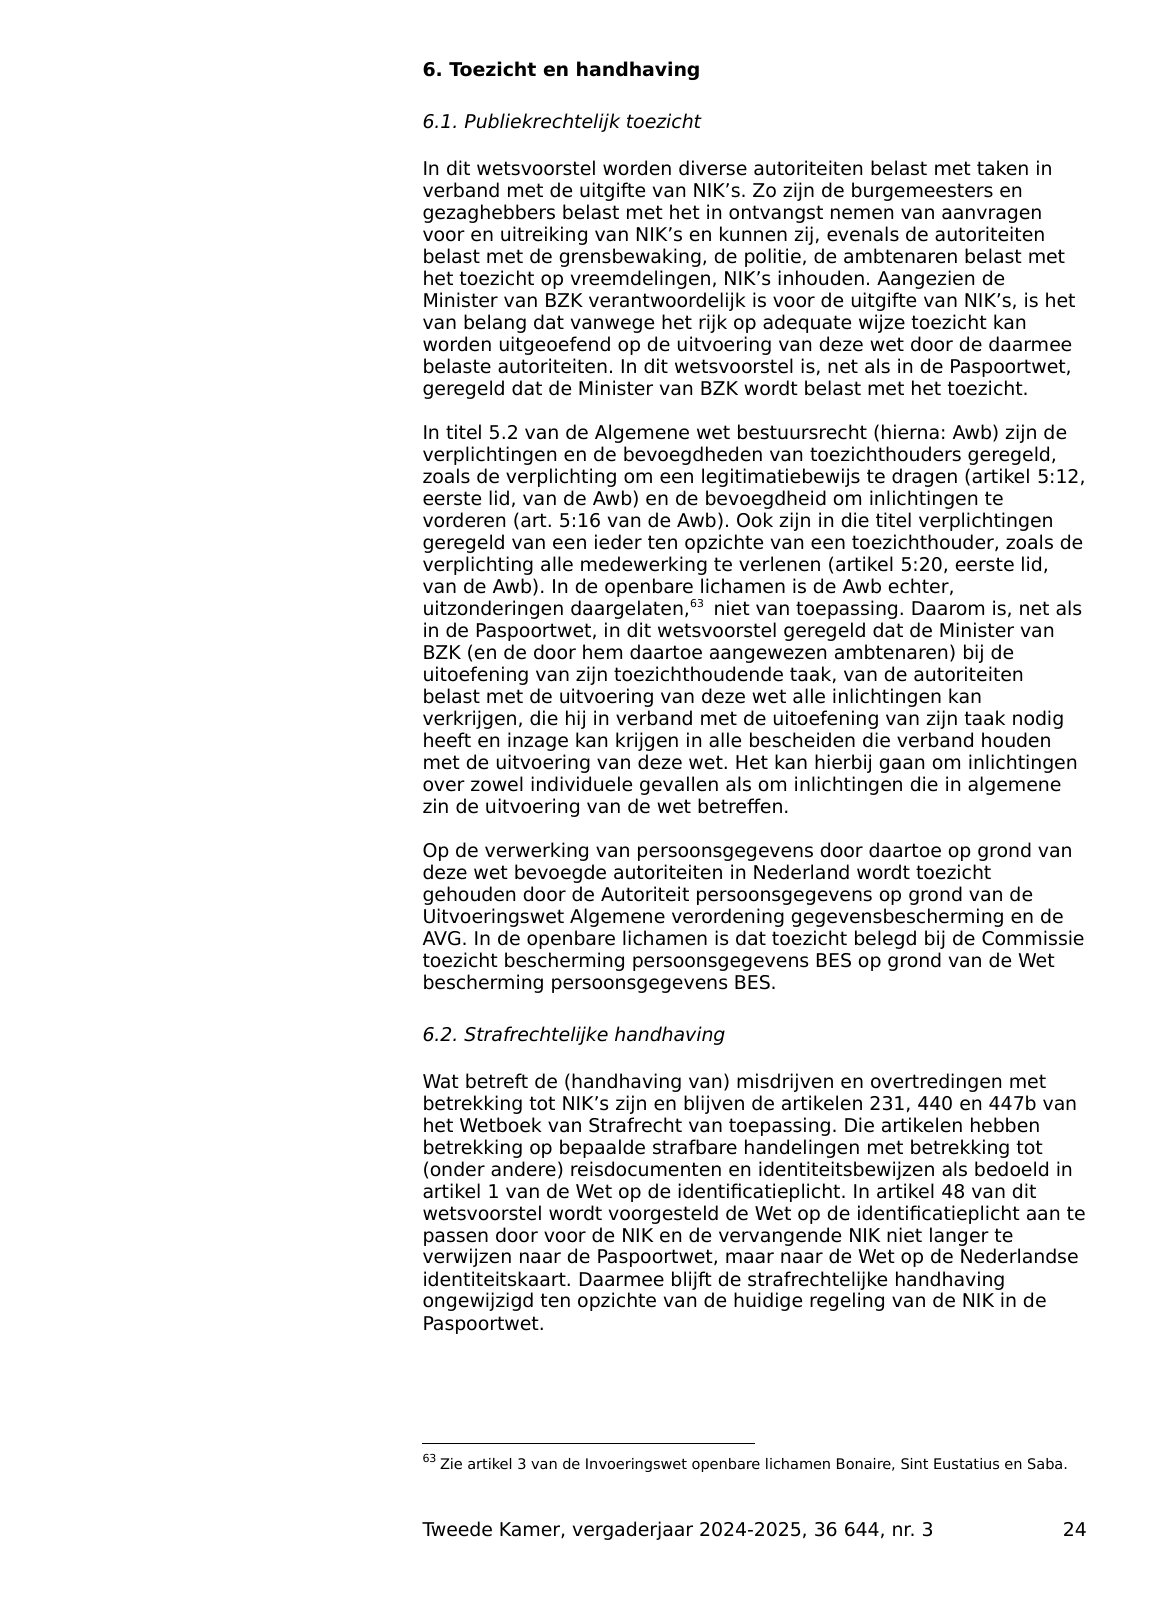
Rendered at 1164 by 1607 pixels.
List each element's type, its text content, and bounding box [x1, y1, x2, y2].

text In dit wetsvoorstel worden diverse autoriteiten belast met taken in verband met de uitgifte van NIK’s. Zo zijn de burgemeesters en gezaghebbers belast met het in ontvangst nemen van aanvragen voor en uitreiking van NIK’s en kunnen zij, evenals de autoriteiten belast met de grensbewaking, de politie, de ambtenaren belast met het toezicht op vreemdelingen, NIK’s inhouden. Aangezien de Minister van BZK verantwoordelijk is voor de uitgifte van NIK’s, is het van belang dat vanwege het rijk op adequate wijze toezicht kan worden uitgeoefend op de uitvoering van deze wet door de daarmee belaste autoriteiten. In dit wetsvoorstel is, net als in de Paspoortwet, geregeld dat de Minister van BZK wordt belast met het toezicht. [422, 158, 1087, 400]
subtitle 6.1. Publiekrechtelijk toezicht [422, 111, 1087, 133]
subtitle 6. Toezicht en handhaving [422, 59, 1087, 81]
subtitle 6.2. Strafrechtelijke handhaving [422, 1024, 1087, 1046]
text Op de verwerking van persoonsgegevens door daartoe op grond van deze wet bevoegde autoriteiten in Nederland wordt toezicht gehouden door de Autoriteit persoonsgegevens op grond van de Uitvoeringswet Algemene verordening gegevensbescherming en de AVG. In de openbare lichamen is dat toezicht belegd bij de Commissie toezicht bescherming persoonsgegevens BES op grond van de Wet bescherming persoonsgegevens BES. [422, 840, 1087, 994]
text Zie artikel 3 van de Invoeringswet openbare lichamen Bonaire, Sint Eustatius en Saba. [422, 1452, 1087, 1474]
text In titel 5.2 van de Algemene wet bestuursrecht (hierna: Awb) zijn de verplichtingen en de bevoegdheden van toezichthouders geregeld, zoals de verplichting om een legitimatiebewijs te dragen (artikel 5:12, eerste lid, van de Awb) en de bevoegdheid om inlichtingen te vorderen (art. 5:16 van de Awb). Ook zijn in die titel verplichtingen geregeld van een ieder ten opzichte van een toezichthouder, zoals de verplichting alle medewerking te verlenen (artikel 5:20, eerste lid, van de Awb). In de openbare lichamen is de Awb echter, uitzonderingen daargelaten, niet van toepassing. Daarom is, net als in de Paspoortwet, in dit wetsvoorstel geregeld dat de Minister van BZK (en de door hem daartoe aangewezen ambtenaren) bij de uitoefening van zijn toezichthoudende taak, van de autoriteiten belast met de uitvoering van deze wet alle inlichtingen kan verkrijgen, die hij in verband met de uitoefening van zijn taak nodig heeft en inzage kan krijgen in alle bescheiden die verband houden met de uitvoering van deze wet. Het kan hierbij gaan om inlichtingen over zowel individuele gevallen als om inlichtingen die in algemene zin de uitvoering van de wet betreffen. [422, 422, 1087, 818]
text Wat betreft de (handhaving van) misdrijven en overtredingen met betrekking tot NIK’s zijn en blijven de artikelen 231, 440 en 447b van het Wetboek van Strafrecht van toepassing. Die artikelen hebben betrekking op bepaalde strafbare handelingen met betrekking tot (onder andere) reisdocumenten en identiteitsbewijzen als bedoeld in artikel 1 van de Wet op de identificatieplicht. In artikel 48 van dit wetsvoorstel wordt voorgesteld de Wet op de identificatieplicht aan te passen door voor de NIK en de vervangende NIK niet langer te verwijzen naar de Paspoortwet, maar naar de Wet op de Nederlandse identiteitskaart. Daarmee blijft de strafrechtelijke handhaving ongewijzigd ten opzichte van de huidige regeling van de NIK in de Paspoortwet. [422, 1071, 1087, 1334]
